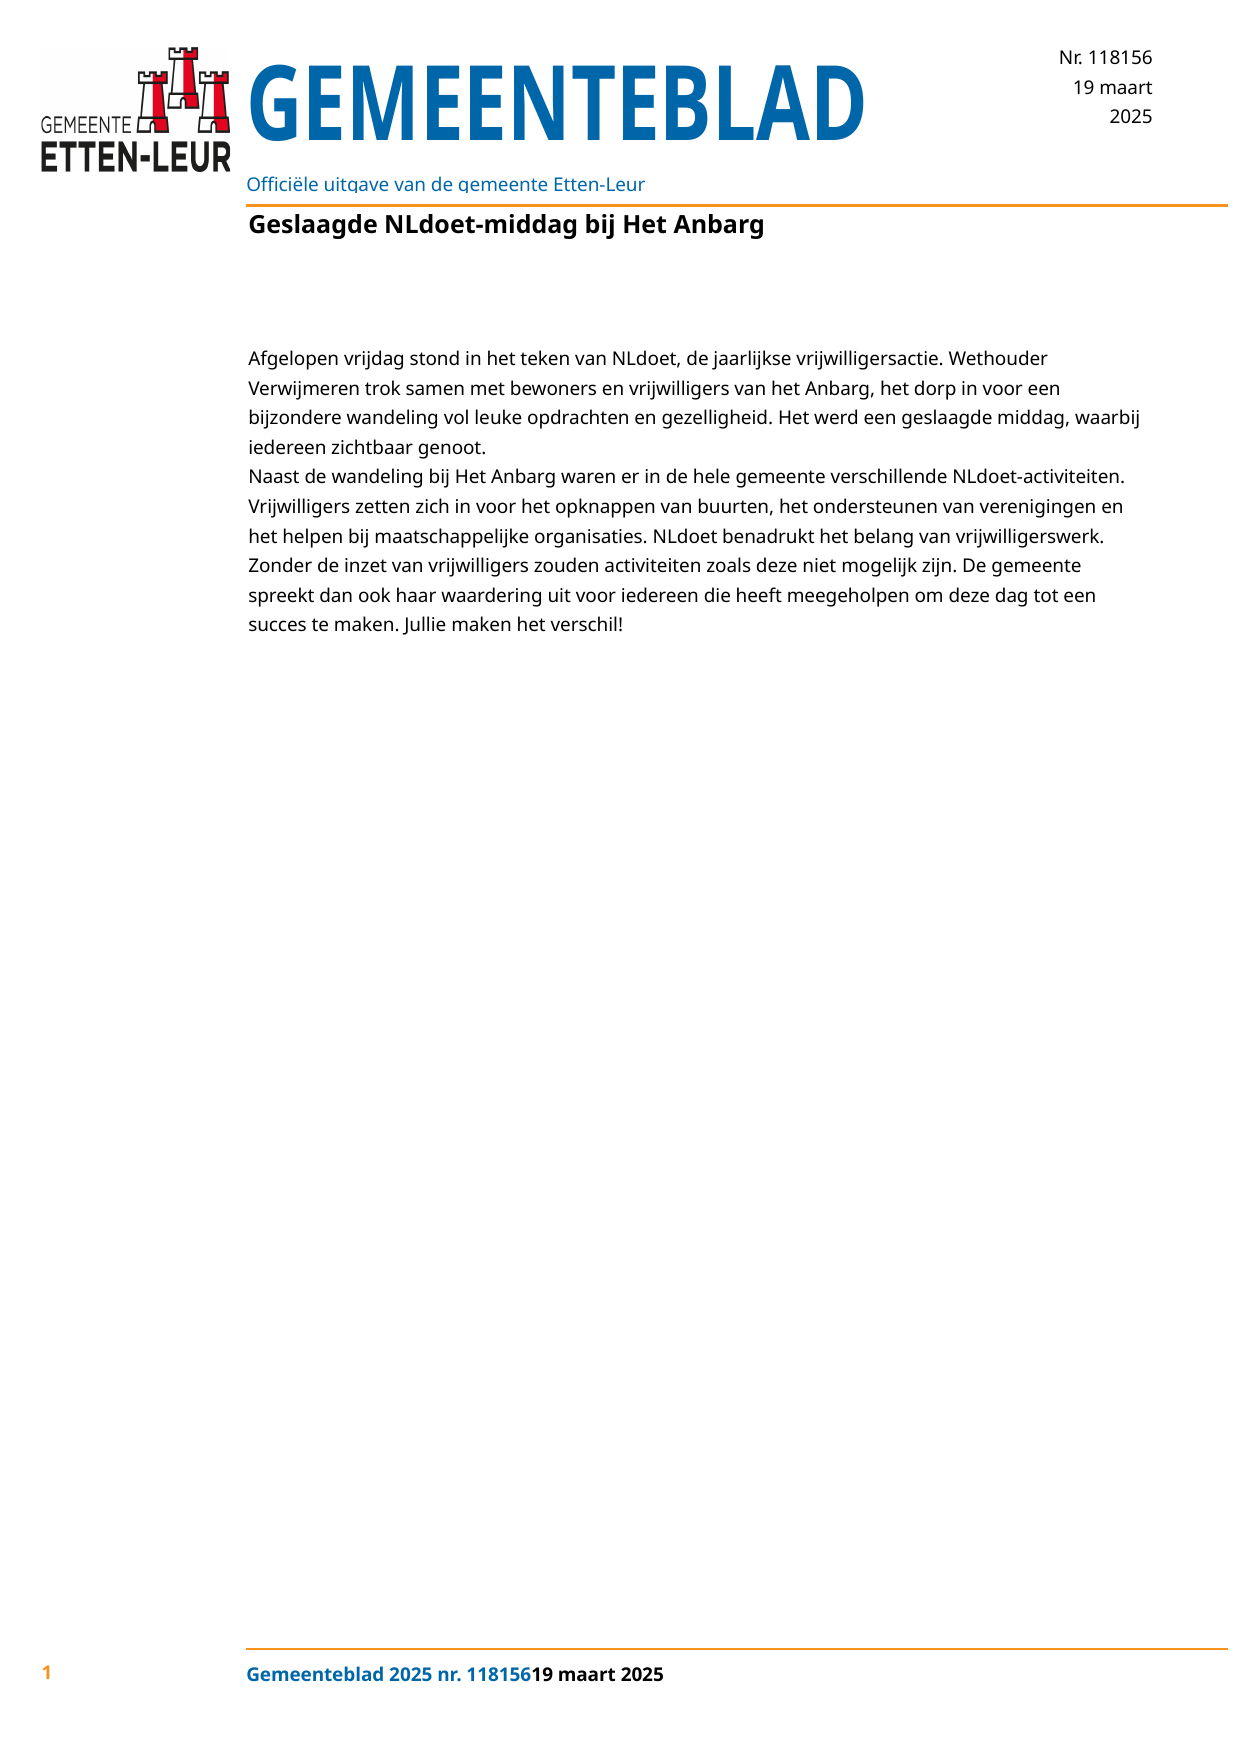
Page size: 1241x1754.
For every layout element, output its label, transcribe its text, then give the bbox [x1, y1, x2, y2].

text Geslaagde NLdoet-middag bij Het Anbarg [248, 207, 1152, 241]
text Naast de wandeling bij Het Anbarg waren er in de hele gemeente verschillende NLdoet-activiteiten. Vrijwilligers zetten zich in voor het opknappen van buurten, het ondersteunen van verenigingen en het helpen bij maatschappelijke organisaties. NLdoet benadrukt het belang van vrijwilligerswerk. Zonder de inzet van vrijwilligers zouden activiteiten zoals deze niet mogelijk zijn. De gemeente spreekt dan ook haar waardering uit voor iedereen die heeft meegeholpen om deze dag tot een succes te maken. Jullie maken het verschil! [248, 464, 1152, 637]
text Afgelopen vrijdag stond in het teken van NLdoet, de jaarlijkse vrijwilligersactie. Wethouder Verwijmeren trok samen met bewoners en vrijwilligers van het Anbarg, het dorp in voor een bijzondere wandeling vol leuke opdrachten en gezelligheid. Het werd een geslaagde middag, waarbij iedereen zichtbaar genoot. [248, 345, 1152, 460]
picture [41, 47, 231, 172]
